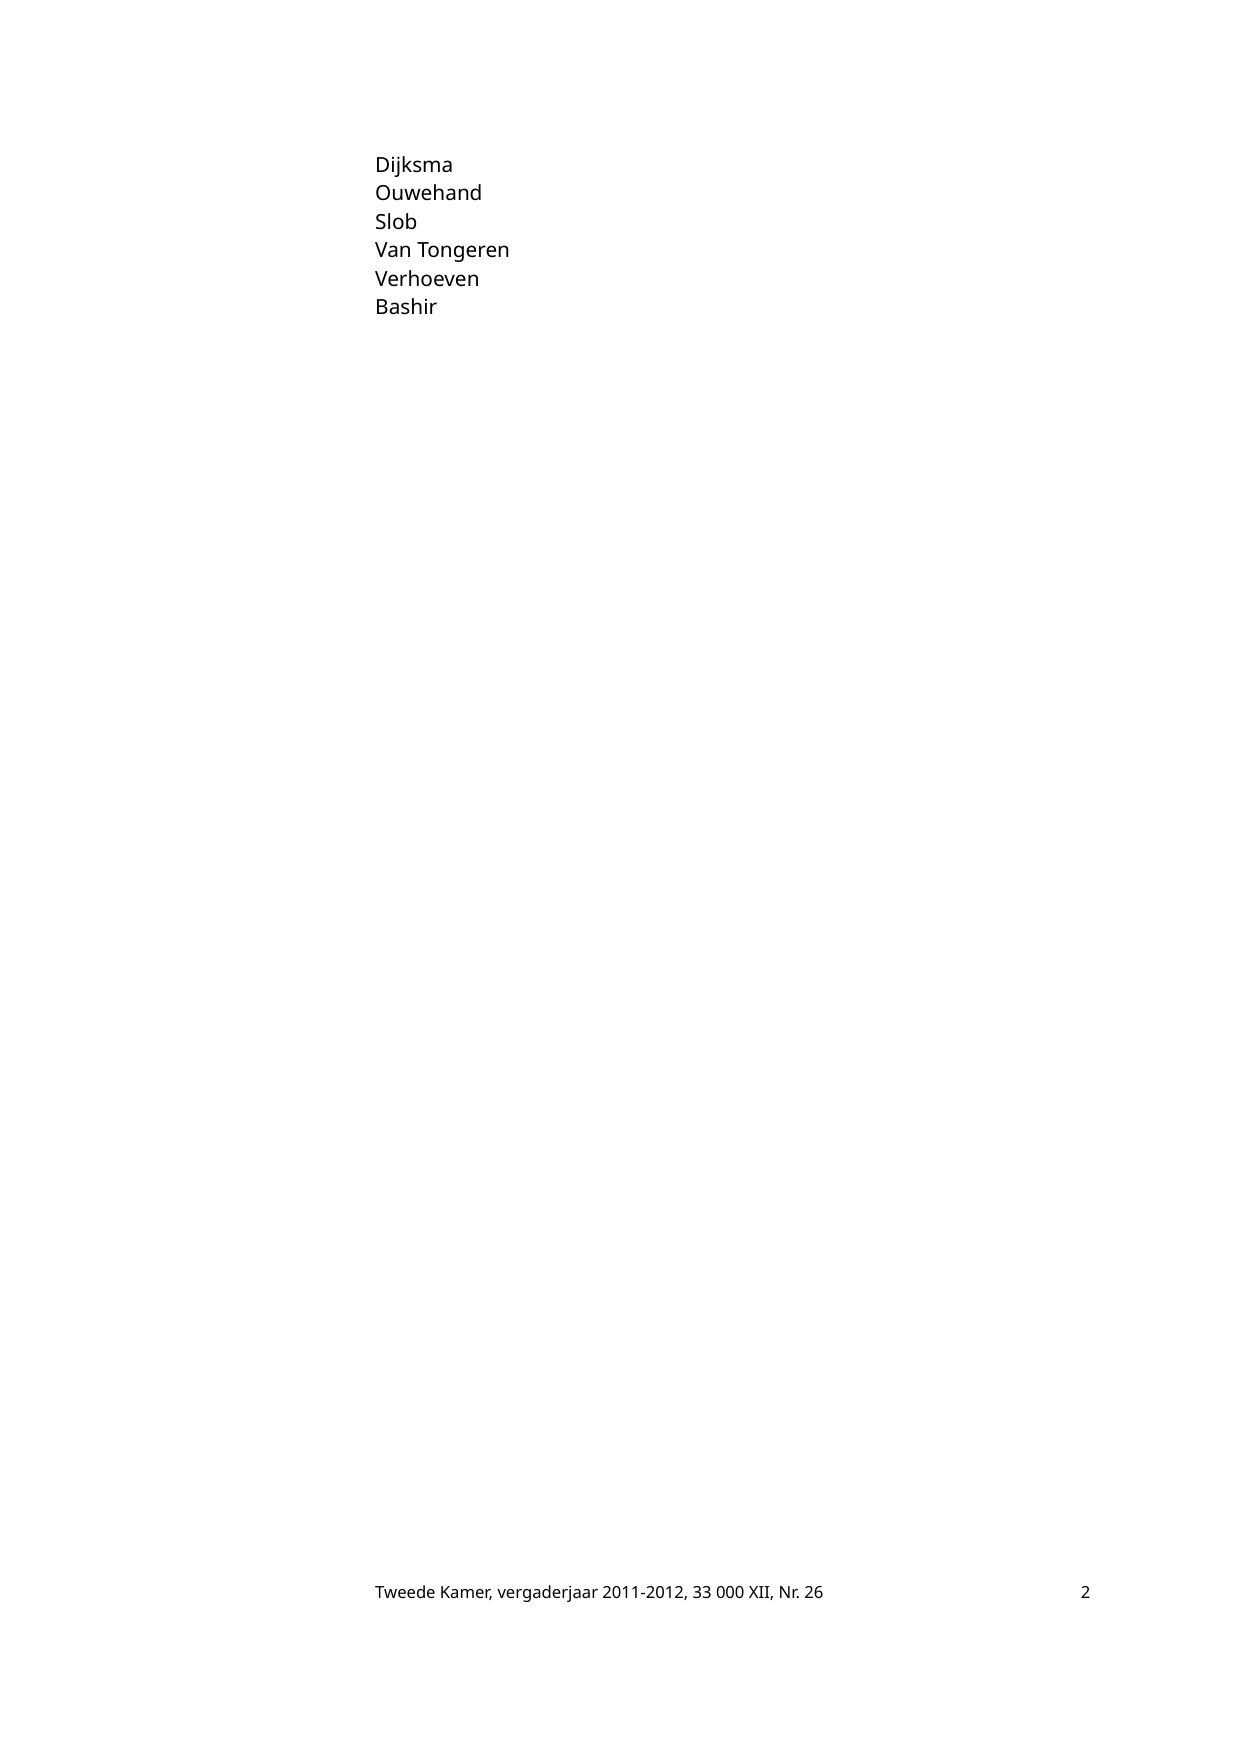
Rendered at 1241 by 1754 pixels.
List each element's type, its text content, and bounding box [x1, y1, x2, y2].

text Slob [375, 207, 1090, 235]
text Ouwehand [375, 178, 1090, 207]
text Verhoeven [375, 264, 1090, 292]
text Bashir [375, 292, 1090, 321]
text Dijksma [375, 150, 1090, 178]
text Van Tongeren [375, 235, 1090, 264]
